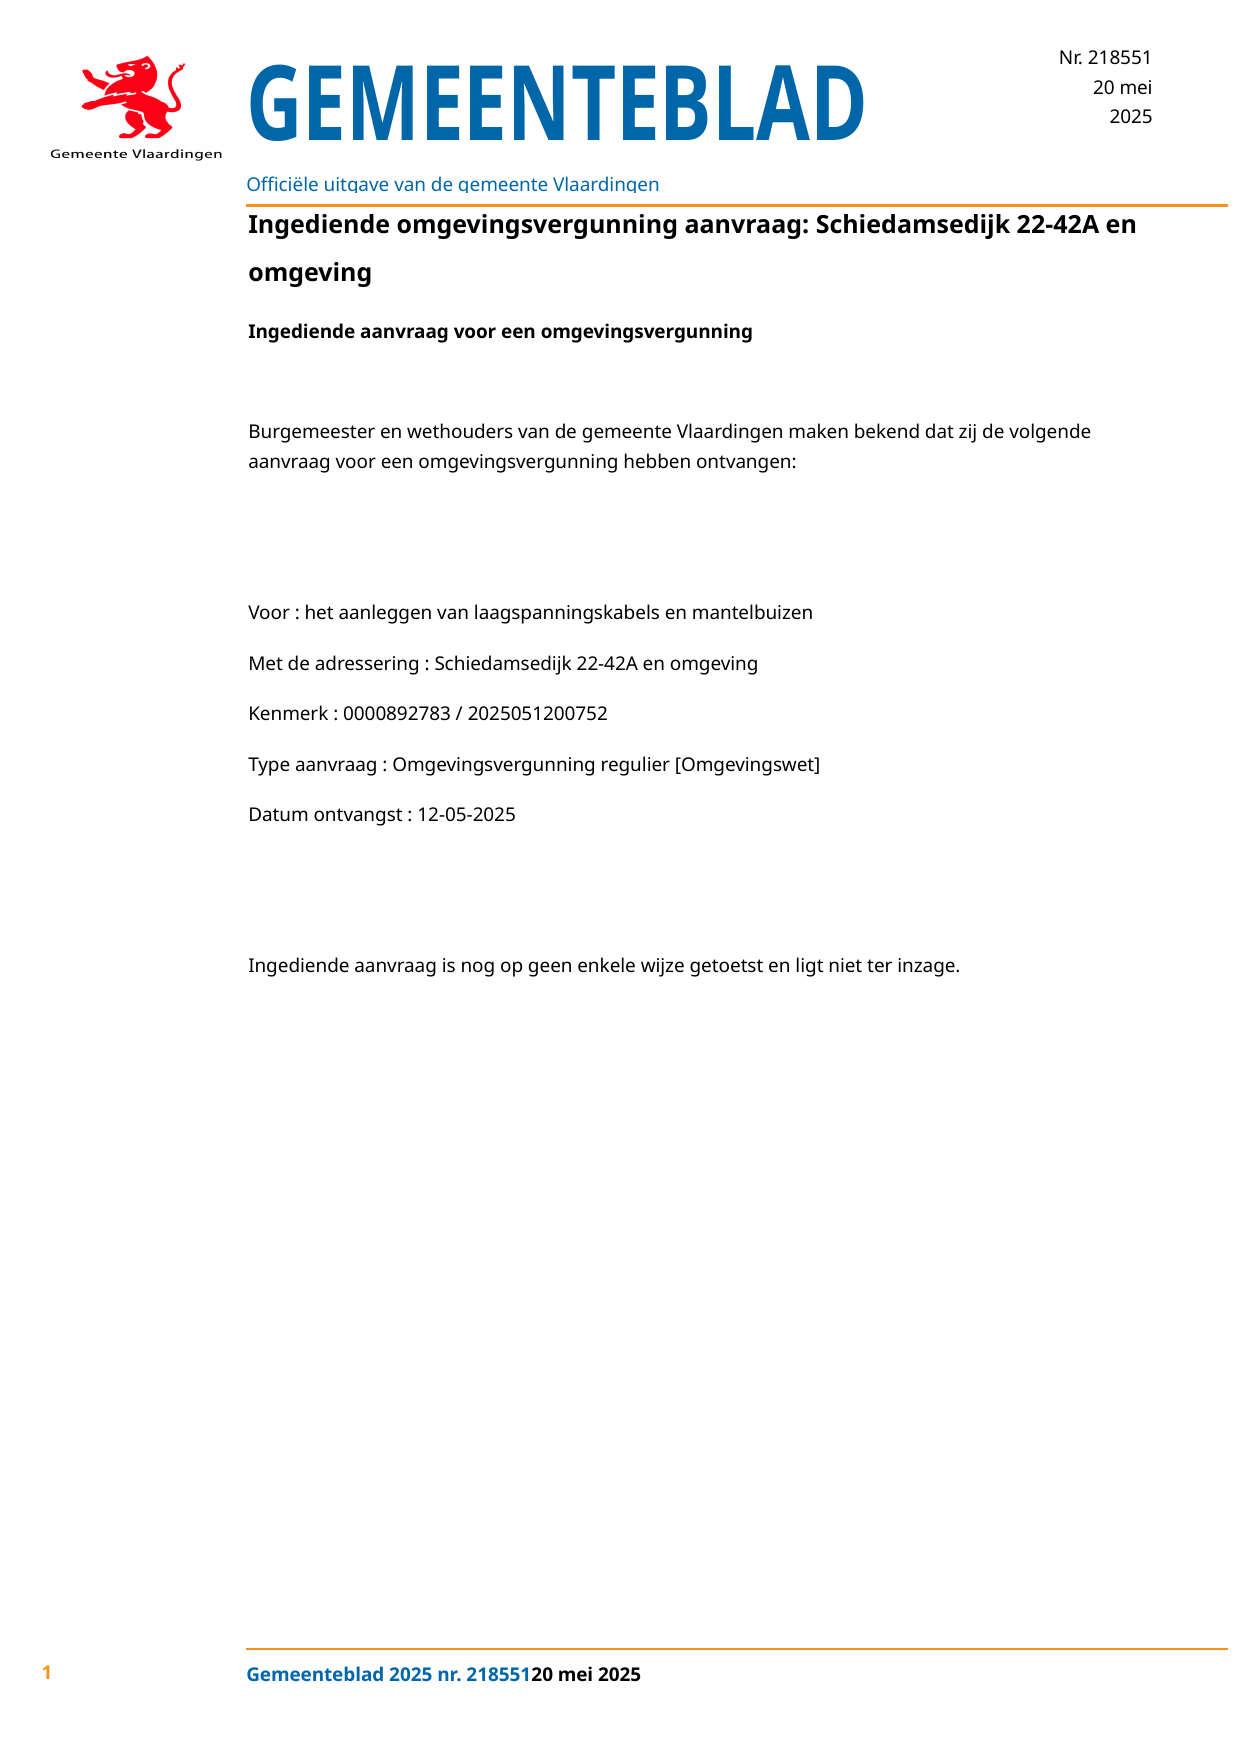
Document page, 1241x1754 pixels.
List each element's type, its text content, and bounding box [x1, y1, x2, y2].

text Type aanvraag : Omgevingsvergunning regulier [Omgevingswet] [248, 751, 1152, 777]
text Ingediende omgevingsvergunning aanvraag: Schiedamsedijk 22-42A en omgeving [248, 207, 1152, 288]
text Datum ontvangst : 12-05-2025 [248, 801, 1152, 827]
text Burgemeester en wethouders van de gemeente Vlaardingen maken bekend dat zij de volgende aanvraag voor een omgevingsvergunning hebben ontvangen: [248, 419, 1152, 474]
text Ingediende aanvraag is nog op geen enkele wijze getoetst en ligt niet ter inzage. [248, 952, 1152, 978]
text Met de adressering : Schiedamsedijk 22-42A en omgeving [248, 650, 1152, 676]
picture [41, 47, 231, 172]
text Ingediende aanvraag voor een omgevingsvergunning [248, 318, 1152, 344]
text Voor : het aanleggen van laagspanningskabels en mantelbuizen [248, 599, 1152, 625]
text Kenmerk : 0000892783 / 2025051200752 [248, 700, 1152, 726]
